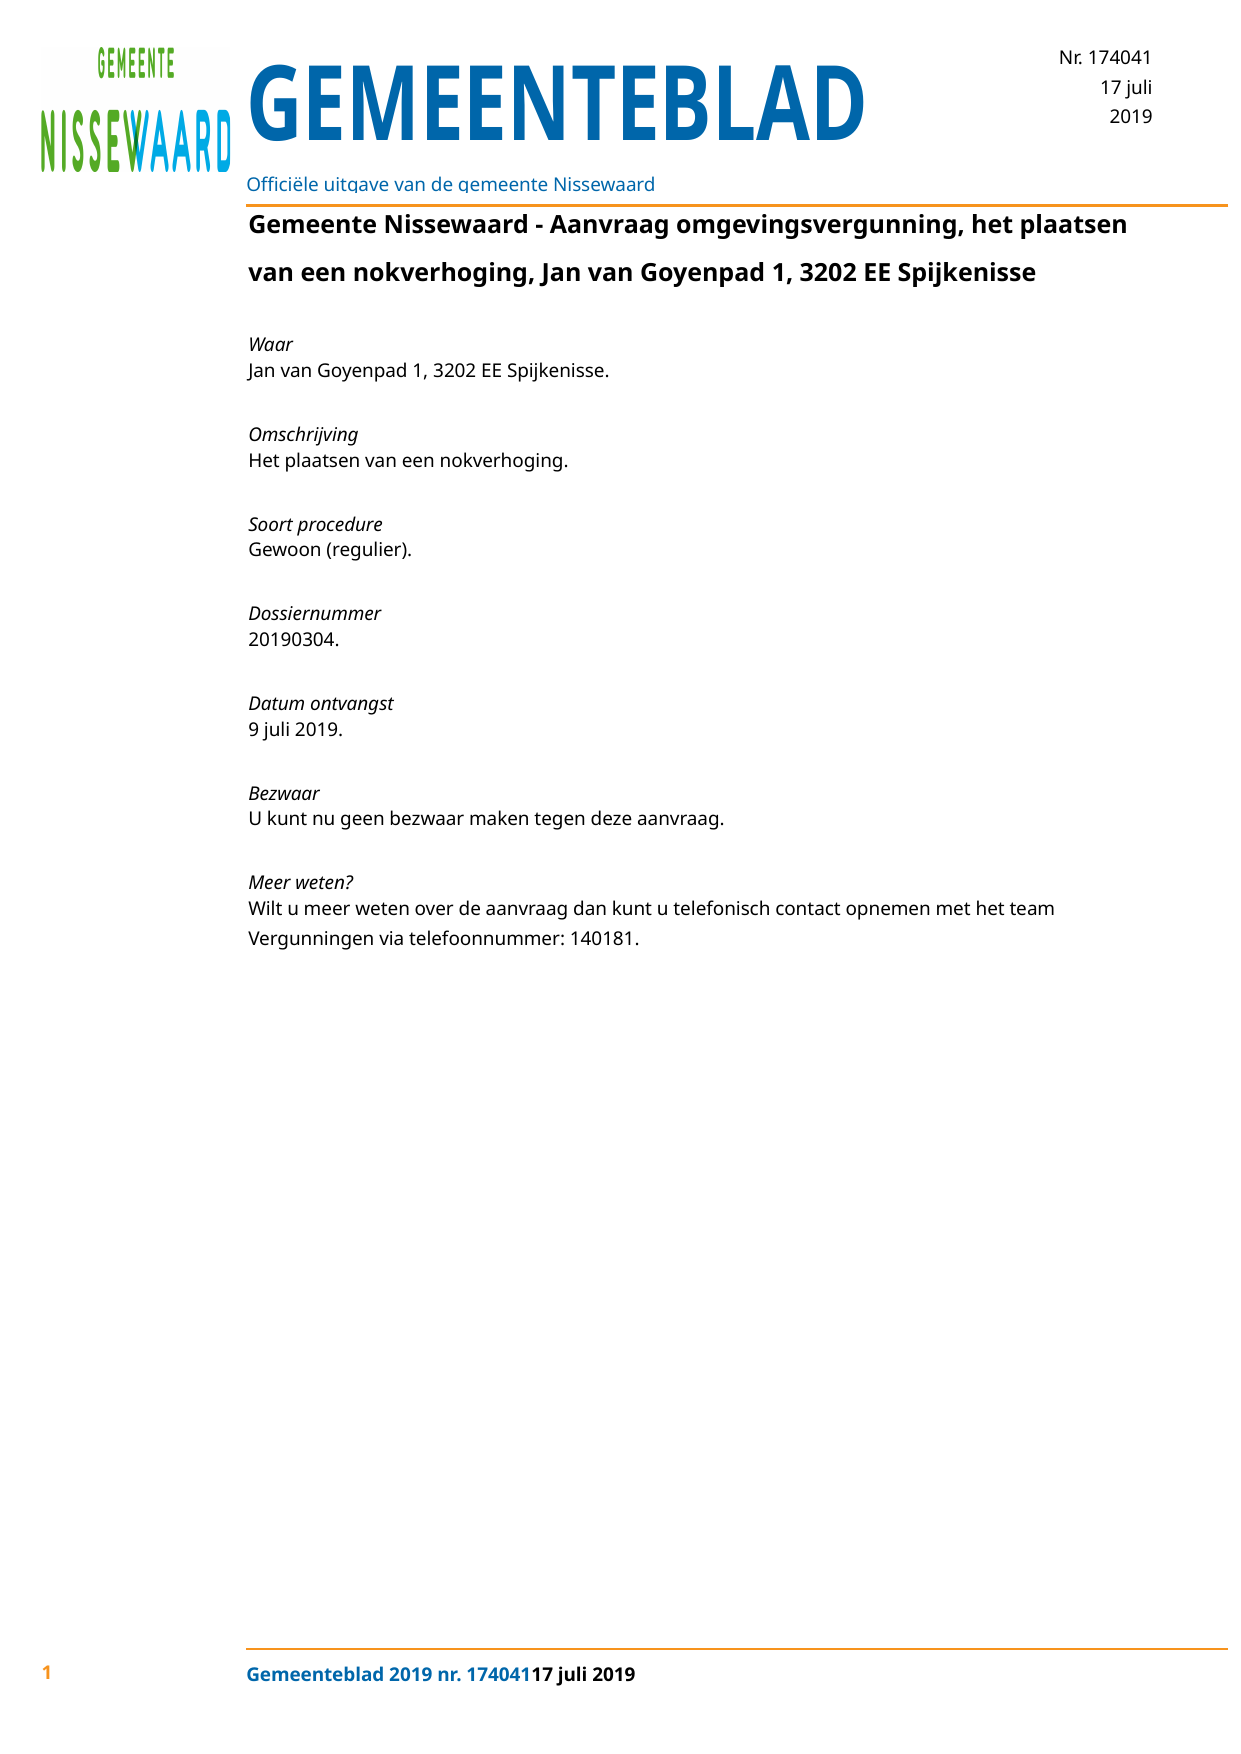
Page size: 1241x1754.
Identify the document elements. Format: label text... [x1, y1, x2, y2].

text Jan van Goyenpad 1, 3202 EE Spijkenisse. [248, 357, 1152, 383]
text Omschrijving [248, 421, 1152, 447]
text Soort procedure [248, 511, 1152, 537]
text 20190304. [248, 626, 1152, 652]
text Meer weten? [248, 869, 1152, 895]
text Datum ontvangst [248, 690, 1152, 716]
text Wilt u meer weten over de aanvraag dan kunt u telefonisch contact opnemen met het team Vergunningen via telefoonnummer: 140181. [248, 895, 1152, 951]
text 9 juli 2019. [248, 716, 1152, 742]
text U kunt nu geen bezwaar maken tegen deze aanvraag. [248, 806, 1152, 831]
picture [41, 47, 231, 172]
picture [200, 151, 206, 172]
picture [201, 122, 206, 138]
text Gewoon (regulier). [248, 537, 1152, 562]
text Het plaatsen van een nokverhoging. [248, 447, 1152, 473]
picture [222, 122, 227, 160]
text Waar [248, 331, 1152, 357]
picture [154, 157, 165, 172]
picture [176, 157, 187, 172]
text Gemeente Nissewaard - Aanvraag omgevingsvergunning, het plaatsen van een nokverhoging, Jan van Goyenpad 1, 3202 EE Spijkenisse [248, 207, 1152, 288]
text Dossiernummer [248, 601, 1152, 626]
text Bezwaar [248, 780, 1152, 806]
